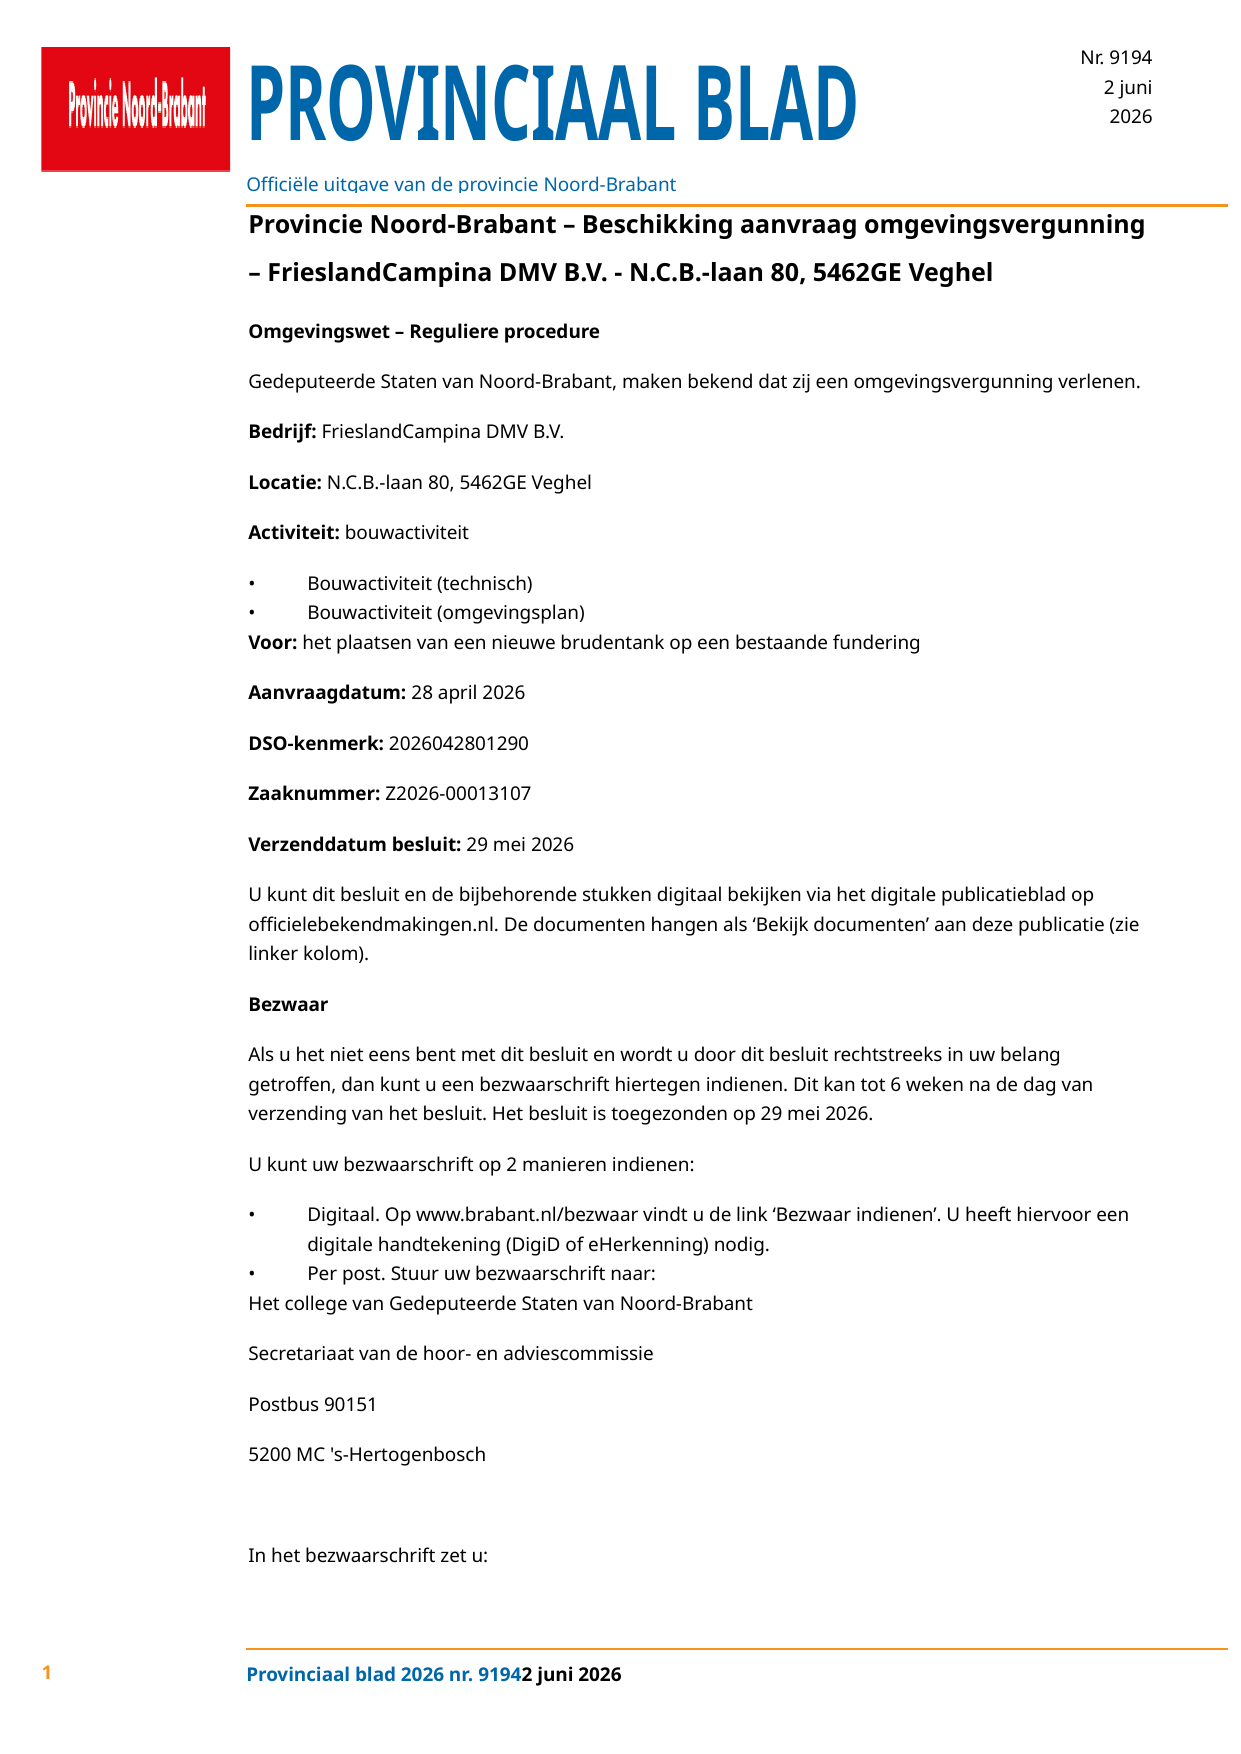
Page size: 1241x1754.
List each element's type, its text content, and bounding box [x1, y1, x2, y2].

list Bouwactiviteit (technisch) [248, 570, 1152, 596]
text Postbus 90151 [248, 1391, 1152, 1417]
list Bouwactiviteit (omgevingsplan) [248, 599, 1152, 625]
text U kunt uw bezwaarschrift op 2 manieren indienen: [248, 1151, 1152, 1177]
text Secretariaat van de hoor- en adviescommissie [248, 1340, 1152, 1366]
text U kunt dit besluit en de bijbehorende stukken digitaal bekijken via het digitale publicatieblad op officielebekendmakingen.nl. De documenten hangen als ‘Bekijk documenten’ aan deze publicatie (zie linker kolom). [248, 881, 1152, 966]
picture [41, 47, 231, 172]
text Zaaknummer: Z2026-00013107 [248, 780, 1152, 806]
text Activiteit: bouwactiviteit [248, 519, 1152, 545]
text Bezwaar [248, 991, 1152, 1017]
text Aanvraagdatum: 28 april 2026 [248, 679, 1152, 705]
text Omgevingswet – Reguliere procedure [248, 318, 1152, 344]
text Als u het niet eens bent met dit besluit en wordt u door dit besluit rechtstreeks in uw belang getroffen, dan kunt u een bezwaarschrift hiertegen indienen. Dit kan tot 6 weken na de dag van verzending van het besluit. Het besluit is toegezonden op 29 mei 2026. [248, 1041, 1152, 1126]
text In het bezwaarschrift zet u: [248, 1542, 1152, 1568]
text Gedeputeerde Staten van Noord-Brabant, maken bekend dat zij een omgevingsvergunning verlenen. [248, 368, 1152, 394]
text 5200 MC 's‑Hertogenbosch [248, 1441, 1152, 1467]
list Digitaal. Op www.brabant.nl/bezwaar vindt u de link ‘Bezwaar indienen’. U heeft hiervoor een digitale handtekening (DigiD of eHerkenning) nodig. [248, 1201, 1152, 1257]
text DSO-kenmerk: 2026042801290 [248, 730, 1152, 756]
list Per post. Stuur uw bezwaarschrift naar: [248, 1260, 1152, 1286]
text Provincie Noord-Brabant – Beschikking aanvraag omgevingsvergunning – FrieslandCampina DMV B.V. - N.C.B.-laan 80, 5462GE Veghel [248, 207, 1152, 288]
text Voor: het plaatsen van een nieuwe brudentank op een bestaande fundering [248, 629, 1152, 655]
text Locatie: N.C.B.-laan 80, 5462GE Veghel [248, 469, 1152, 495]
text Bedrijf: FrieslandCampina DMV B.V. [248, 419, 1152, 444]
text Verzenddatum besluit: 29 mei 2026 [248, 831, 1152, 857]
text Het college van Gedeputeerde Staten van Noord-Brabant [248, 1290, 1152, 1316]
